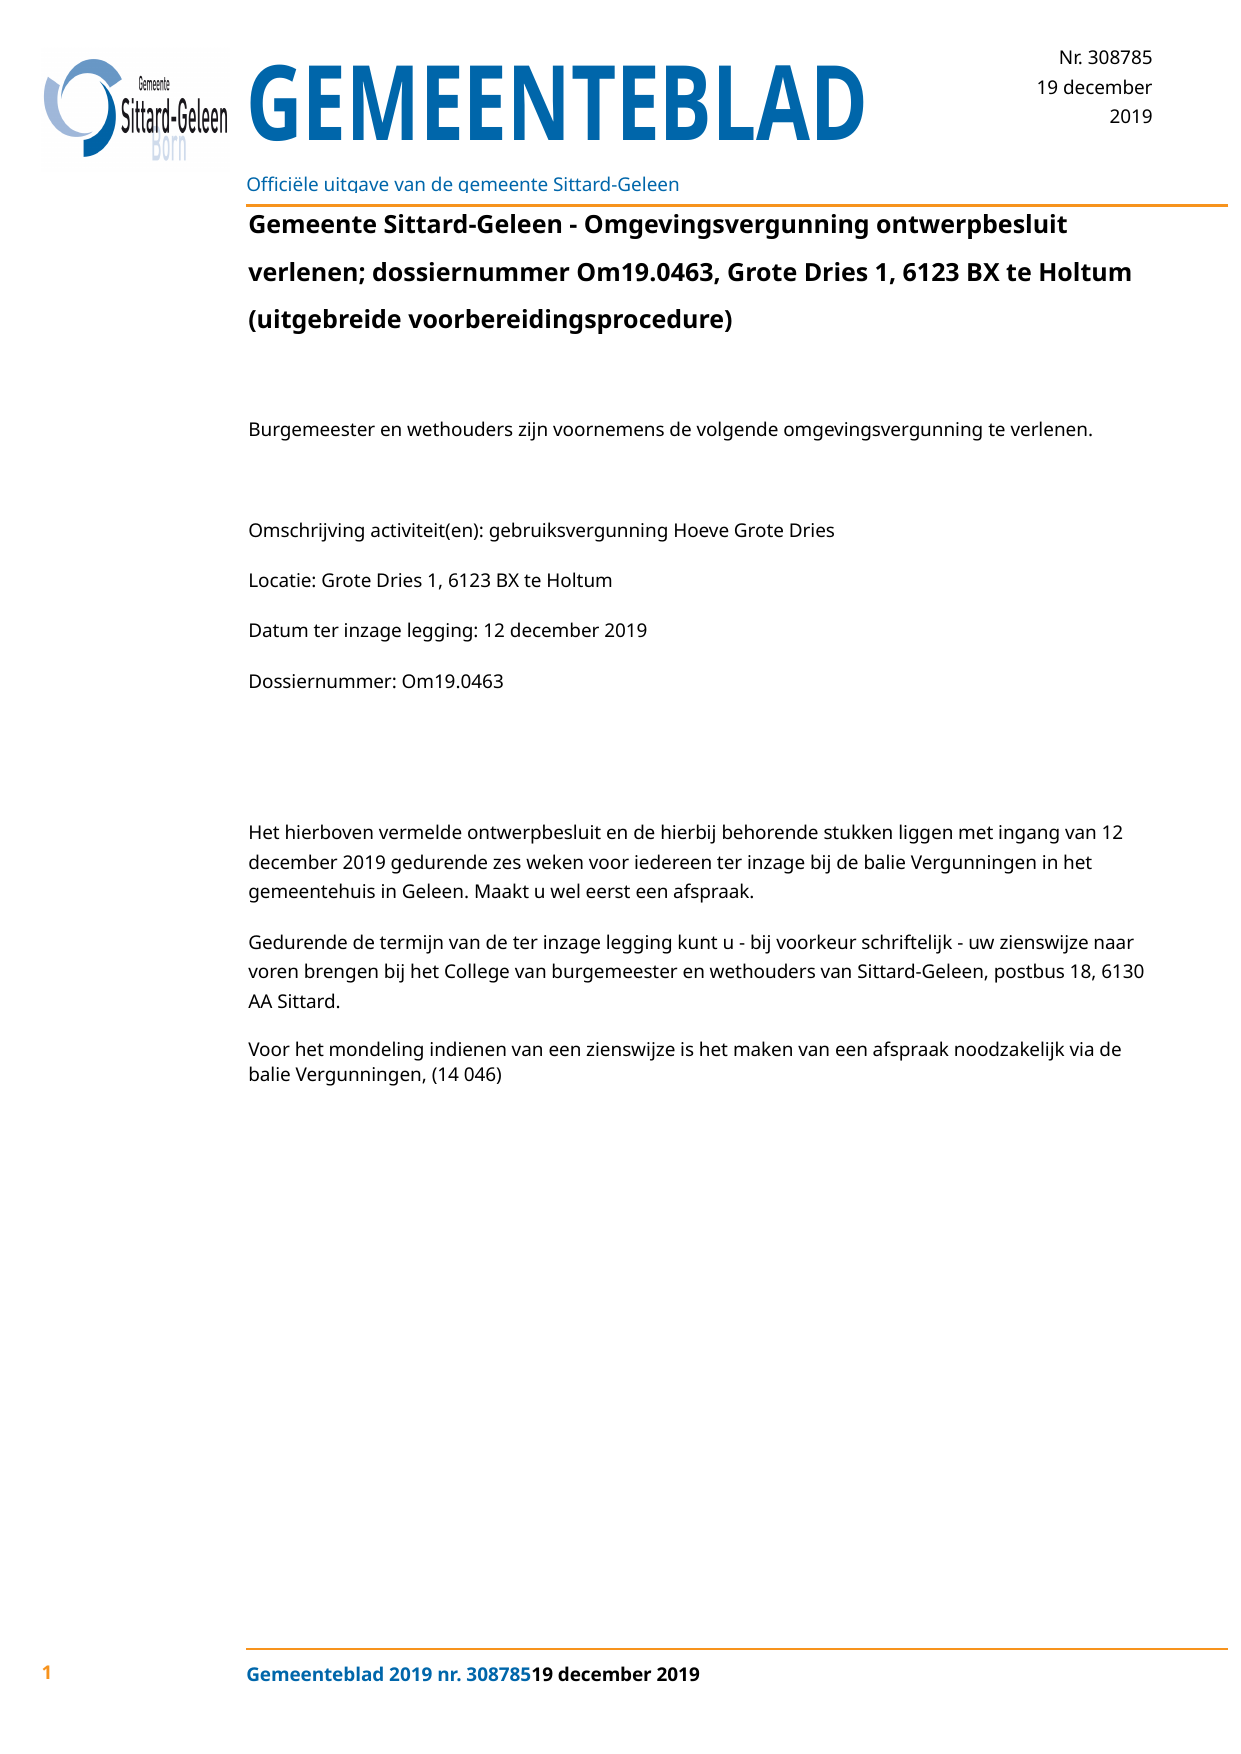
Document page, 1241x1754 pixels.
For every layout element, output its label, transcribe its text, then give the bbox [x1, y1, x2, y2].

text Voor het mondeling indienen van een zienswijze is het maken van een afspraak noodzakelijk via de balie Vergunningen, (14 046) [248, 1036, 1152, 1087]
text Het hierboven vermelde ontwerpbesluit en de hierbij behorende stukken liggen met ingang van 12 december 2019 gedurende zes weken voor iedereen ter inzage bij de balie Vergunningen in het gemeentehuis in Geleen. Maakt u wel eerst een afspraak. [248, 819, 1152, 904]
text Omschrijving activiteit(en): gebruiksvergunning Hoeve Grote Dries [248, 517, 1152, 542]
text Locatie: Grote Dries 1, 6123 BX te Holtum [248, 567, 1152, 593]
text Burgemeester en wethouders zijn voornemens de volgende omgevingsvergunning te verlenen. [248, 416, 1152, 442]
text Dossiernummer: Om19.0463 [248, 668, 1152, 694]
text Gemeente Sittard-Geleen - Omgevingsvergunning ontwerpbesluit verlenen; dossiernummer Om19.0463, Grote Dries 1, 6123 BX te Holtum (uitgebreide voorbereidingsprocedure) [248, 207, 1152, 336]
picture [41, 47, 231, 172]
text Datum ter inzage legging: 12 december 2019 [248, 618, 1152, 643]
text Gedurende de termijn van de ter inzage legging kunt u - bij voorkeur schriftelijk - uw zienswijze naar voren brengen bij het College van burgemeester en wethouders van Sittard-Geleen, postbus 18, 6130 AA Sittard. [248, 929, 1152, 1014]
